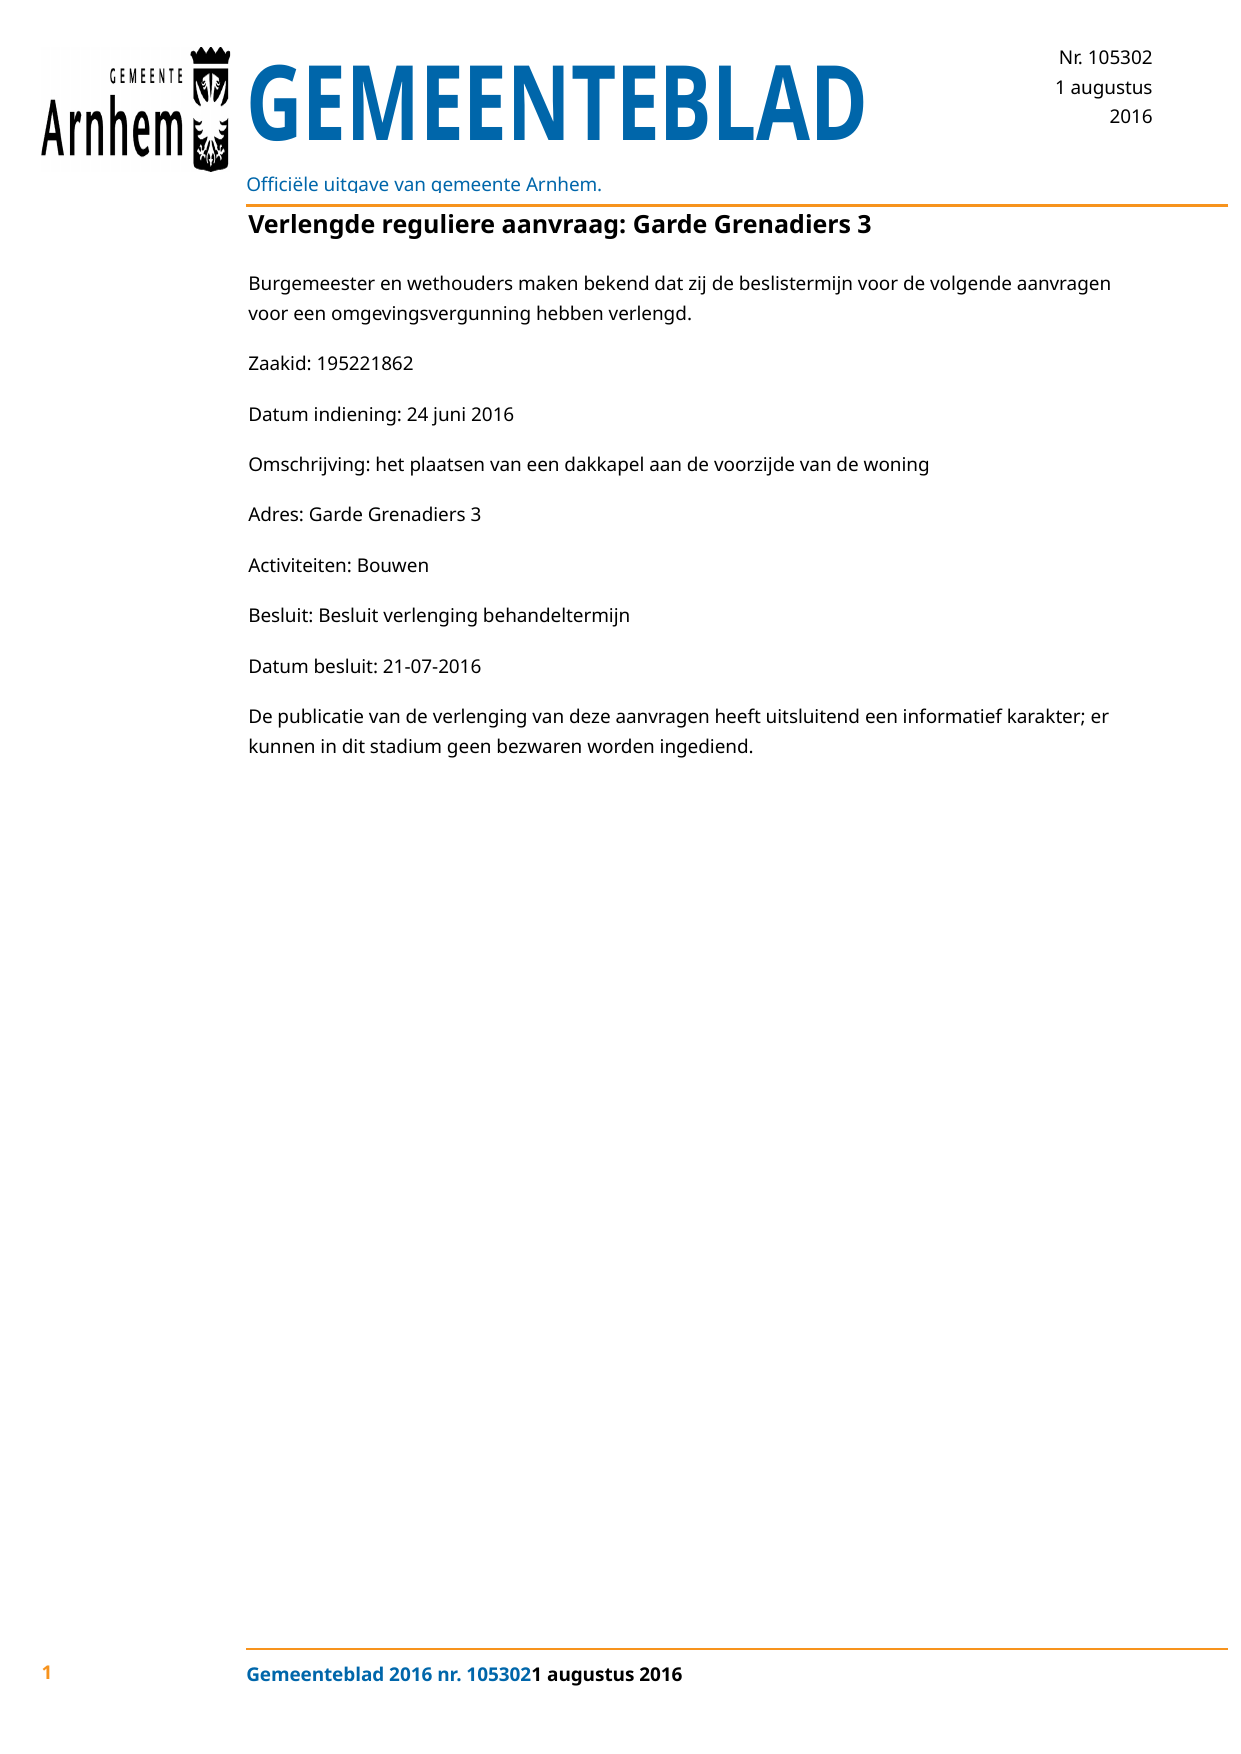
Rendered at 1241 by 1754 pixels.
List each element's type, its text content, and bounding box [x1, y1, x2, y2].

text Burgemeester en wethouders maken bekend dat zij de beslistermijn voor de volgende aanvragen voor een omgevingsvergunning hebben verlengd. [248, 270, 1152, 326]
text De publicatie van de verlenging van deze aanvragen heeft uitsluitend een informatief karakter; er kunnen in dit stadium geen bezwaren worden ingediend. [248, 703, 1152, 758]
text Omschrijving: het plaatsen van een dakkapel aan de voorzijde van de woning [248, 451, 1152, 477]
text Verlengde reguliere aanvraag: Garde Grenadiers 3 [248, 207, 1152, 241]
text Zaakid: 195221862 [248, 350, 1152, 376]
text Datum besluit: 21-07-2016 [248, 653, 1152, 678]
text Adres: Garde Grenadiers 3 [248, 502, 1152, 527]
picture [41, 47, 231, 172]
text Datum indiening: 24 juni 2016 [248, 401, 1152, 426]
text Activiteiten: Bouwen [248, 552, 1152, 578]
text Besluit: Besluit verlenging behandeltermijn [248, 602, 1152, 628]
